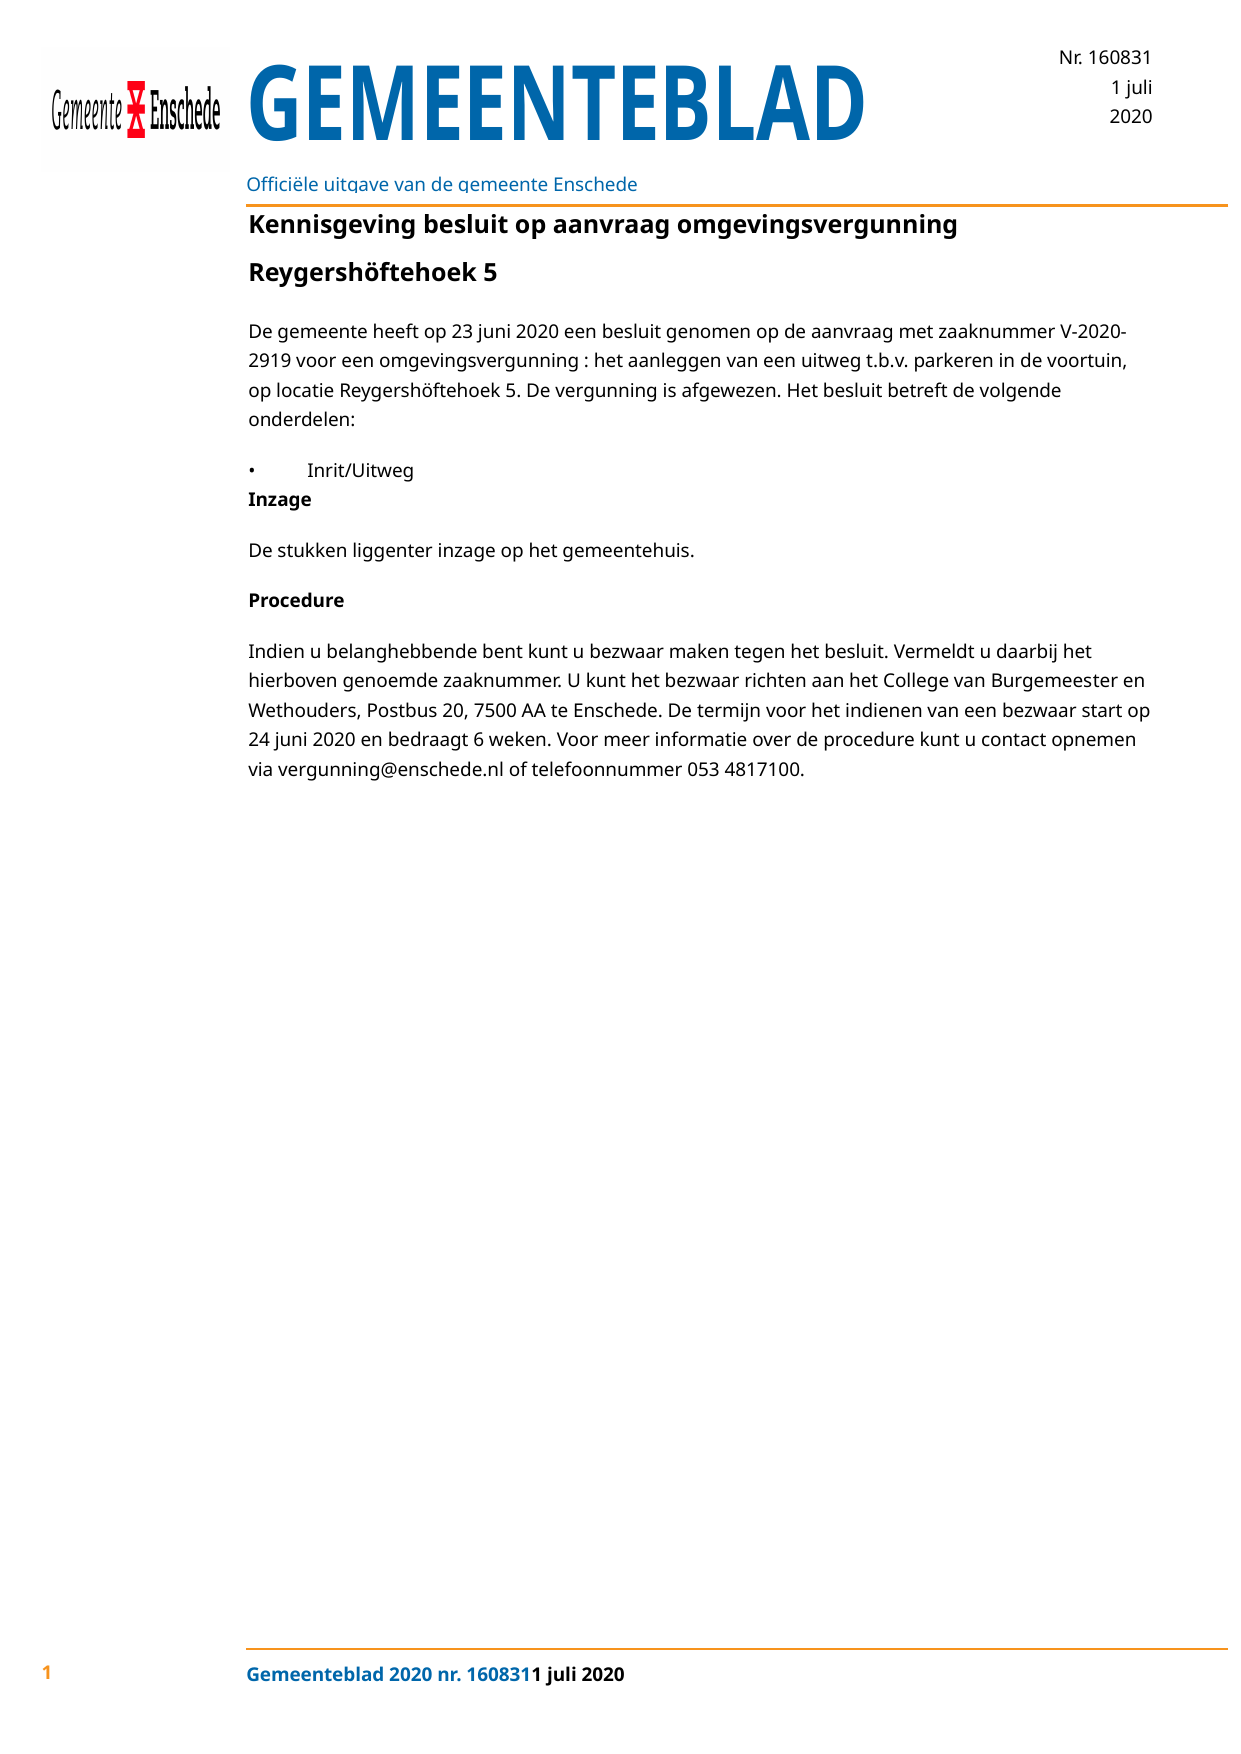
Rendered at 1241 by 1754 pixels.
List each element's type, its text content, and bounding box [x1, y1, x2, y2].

text Procedure [248, 587, 1152, 613]
list Inrit/Uitweg [248, 457, 1152, 483]
text Indien u belanghebbende bent kunt u bezwaar maken tegen het besluit. Vermeldt u daarbij het hierboven genoemde zaaknummer. U kunt het bezwaar richten aan het College van Burgemees­ter en Wethouders, Postbus 20, 7500 AA te Enschede. De termijn voor het indienen van een bezwaar start op 24 juni 2020 en bedraagt 6 weken. Voor meer informatie over de procedure kunt u contact opnemen via vergunning@enschede.nl of telefoonnummer 053 4817100. [248, 638, 1152, 782]
text De stukken liggenter inzage op het gemeentehuis. [248, 537, 1152, 563]
text Inzage [248, 487, 1152, 512]
text Kennisgeving besluit op aanvraag omgevingsvergunning Reygershöftehoek 5 [248, 207, 1152, 288]
text De gemeente heeft op 23 juni 2020 een besluit genomen op de aanvraag met zaaknummer V-2020-2919 voor een omgevingsvergunning : het aanleggen van een uitweg t.b.v. parkeren in de voortuin, op locatie Reygershöftehoek 5. De vergunning is afgewezen. Het besluit betreft de volgende onderdelen: [248, 318, 1152, 432]
picture [41, 47, 231, 172]
